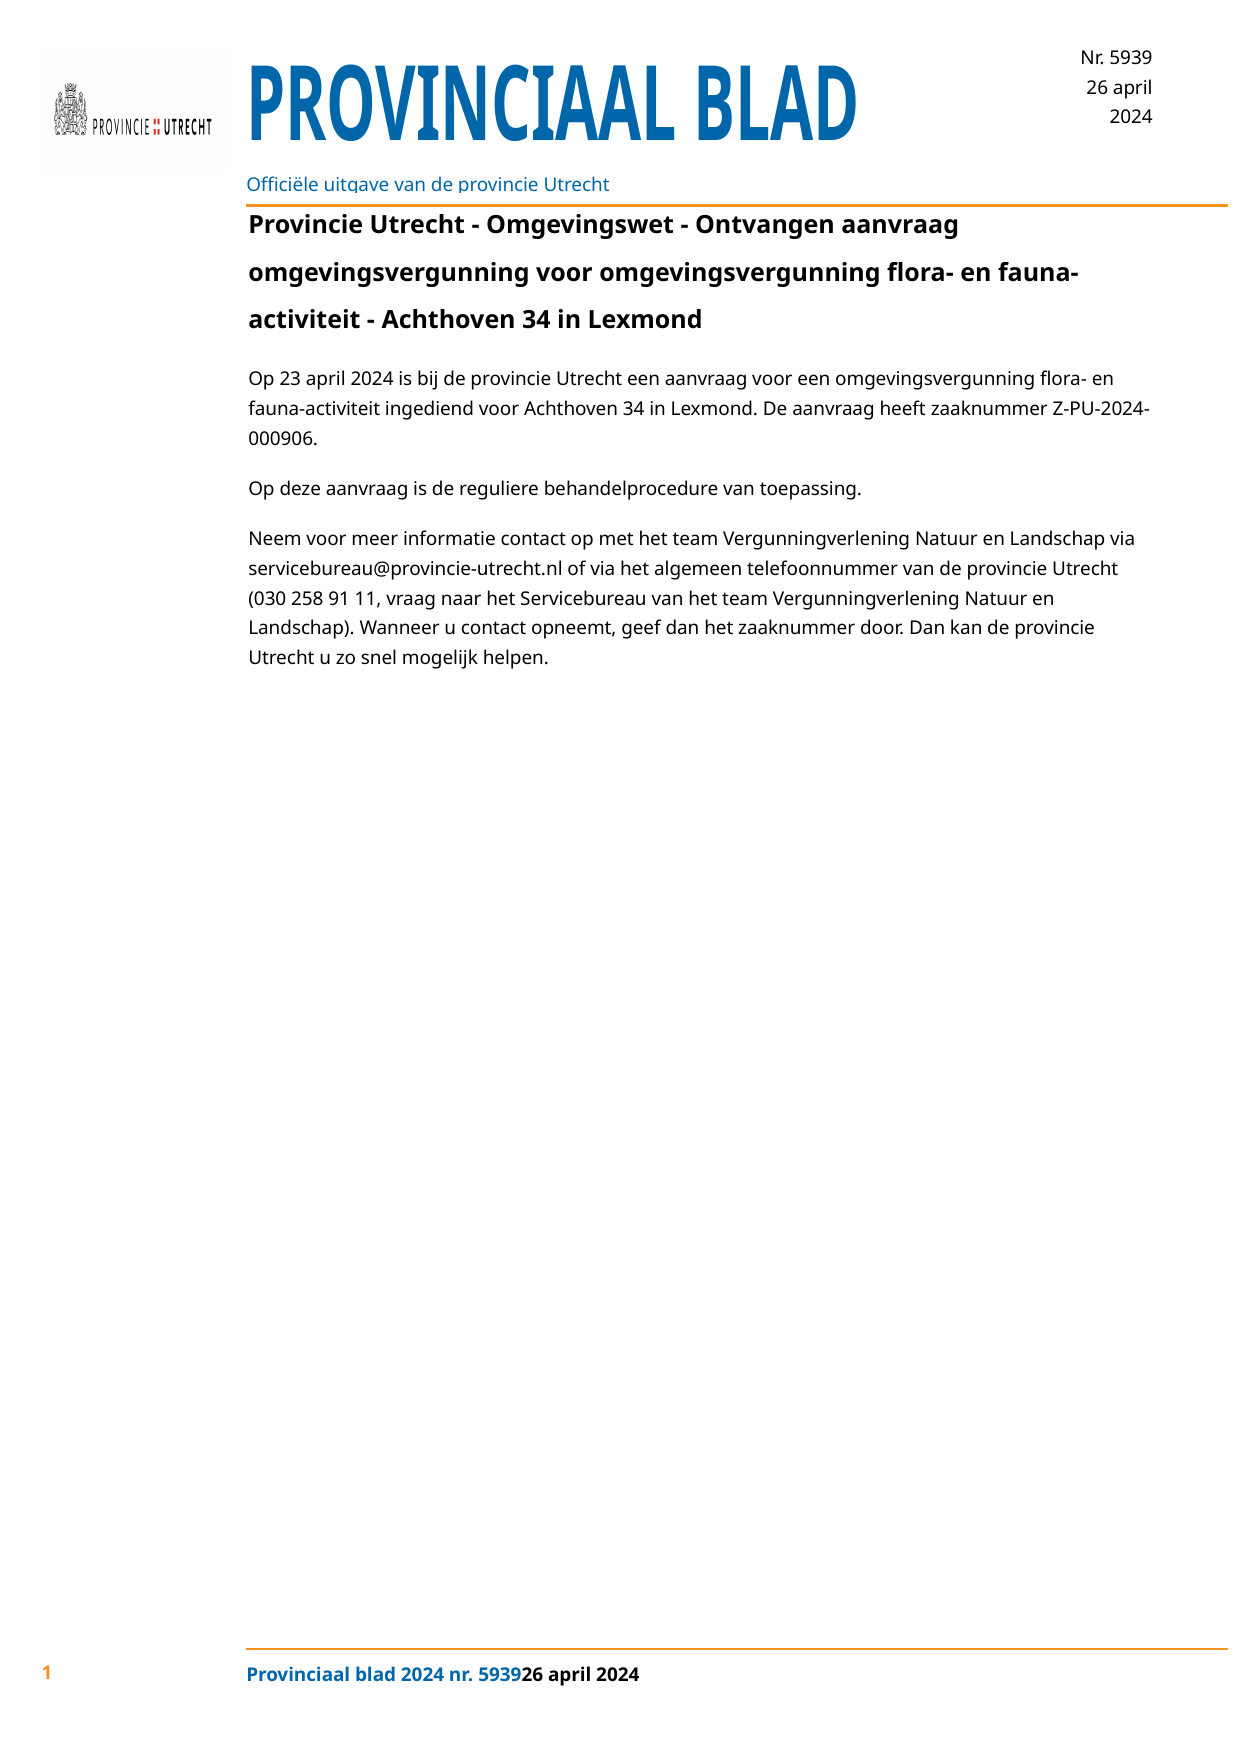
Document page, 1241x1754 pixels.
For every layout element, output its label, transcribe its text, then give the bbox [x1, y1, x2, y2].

text Neem voor meer informatie contact op met het team Vergunningverlening Natuur en Landschap via servicebureau@provincie-utrecht.nl of via het algemeen telefoonnummer van de provincie Utrecht (030 258 91 11, vraag naar het Servicebureau van het team Vergunningverlening Natuur en Landschap). Wanneer u contact opneemt, geef dan het zaaknummer door. Dan kan de provincie Utrecht u zo snel mogelijk helpen. [248, 526, 1152, 669]
text Provincie Utrecht - Omgevingswet - Ontvangen aanvraag omgevingsvergunning voor omgevingsvergunning flora- en fauna-activiteit - Achthoven 34 in Lexmond [248, 207, 1152, 336]
text Op deze aanvraag is de reguliere behandelprocedure van toepassing. [248, 475, 1152, 501]
picture [41, 47, 231, 172]
text Op 23 april 2024 is bij de provincie Utrecht een aanvraag voor een omgevingsvergunning flora- en fauna-activiteit ingediend voor Achthoven 34 in Lexmond. De aanvraag heeft zaaknummer Z-PU-2024-000906. [248, 366, 1152, 450]
